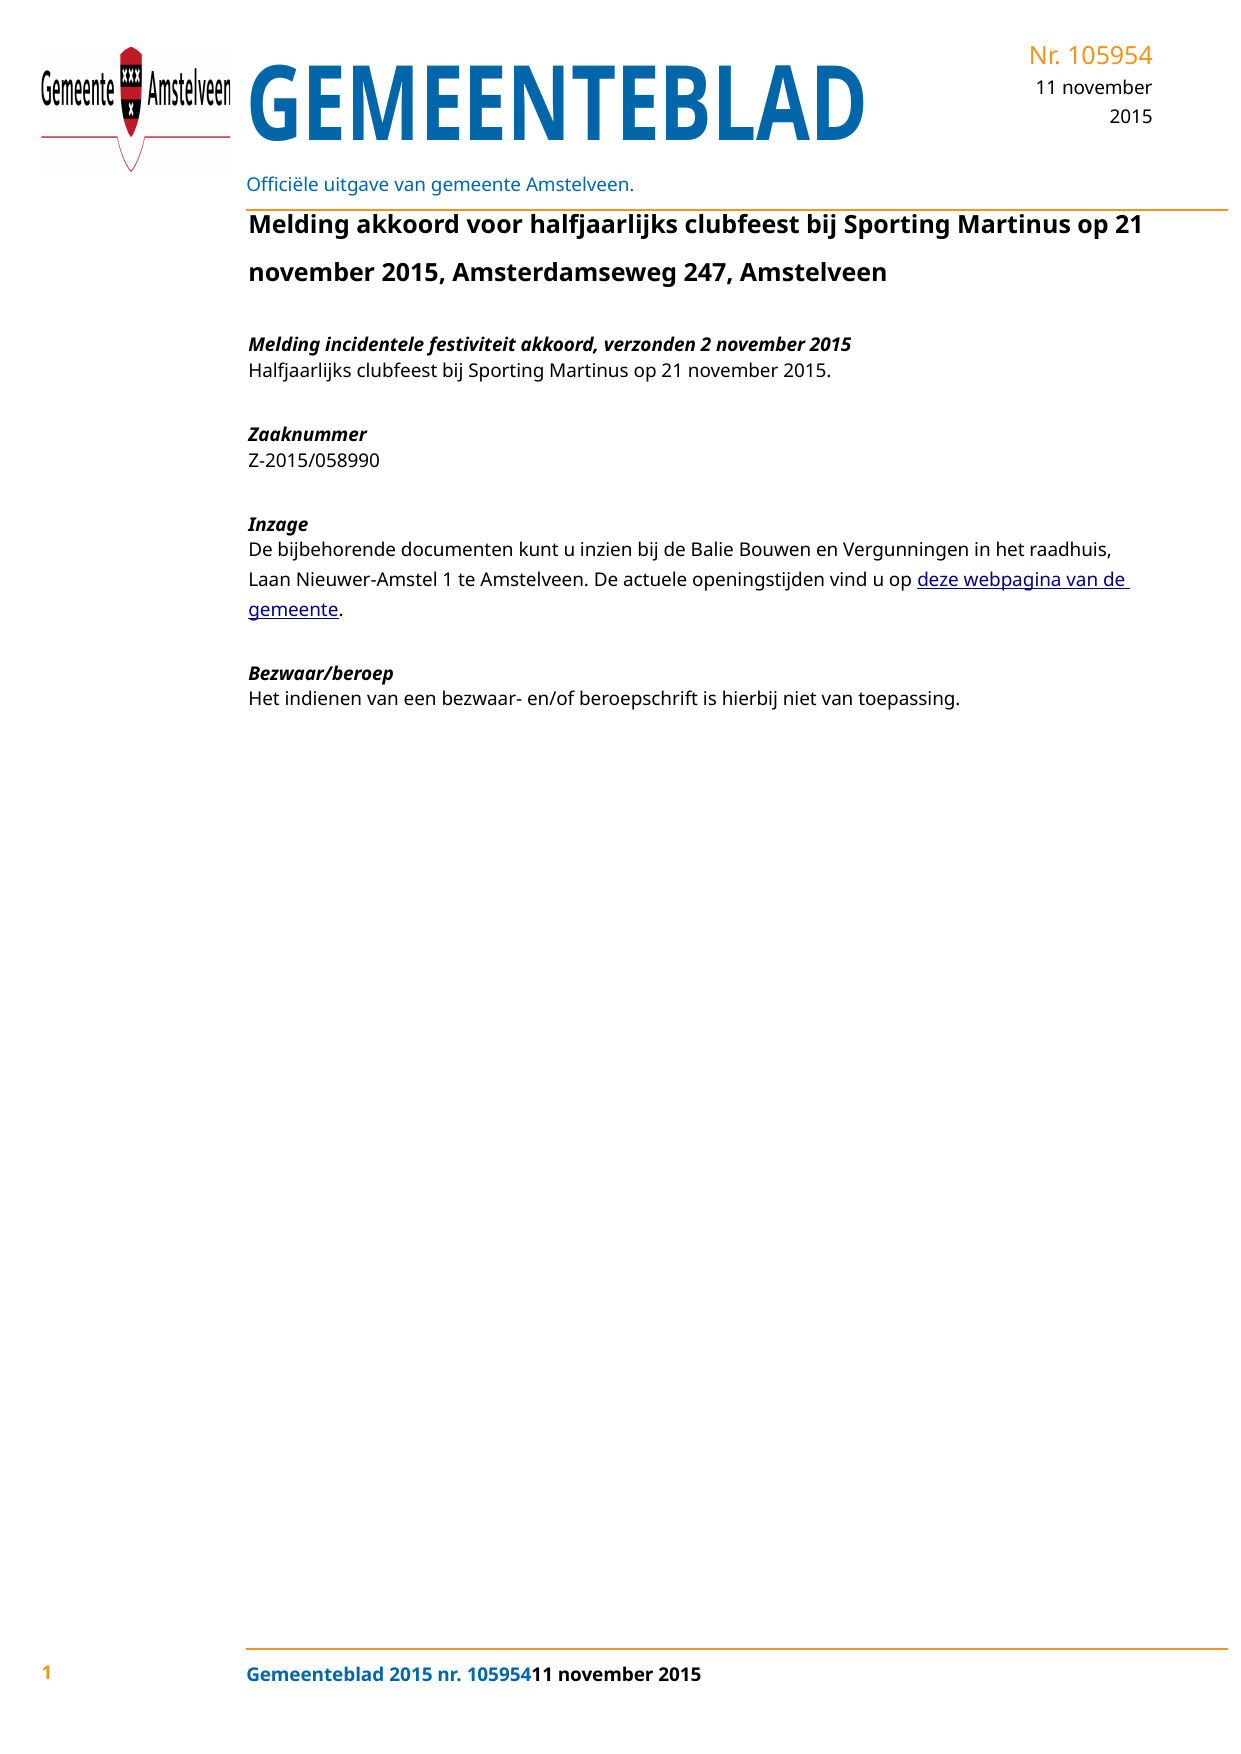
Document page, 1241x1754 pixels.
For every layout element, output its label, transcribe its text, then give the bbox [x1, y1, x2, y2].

text Inzage [248, 511, 1152, 537]
text Het indienen van een bezwaar- en/of beroepschrift is hierbij niet van toepassing. [248, 685, 1152, 711]
text Bezwaar/beroep [248, 660, 1152, 685]
text De bijbehorende documenten kunt u inzien bij de Balie Bouwen en Vergunningen in het raadhuis, Laan Nieuwer-Amstel 1 te Amstelveen. De actuele openingstijden vind u op deze webpagina van de gemeente. [248, 537, 1152, 621]
text Zaaknummer [248, 421, 1152, 447]
text Halfjaarlijks clubfeest bij Sporting Martinus op 21 november 2015. [248, 357, 1152, 383]
text Z-2015/058990 [248, 447, 1152, 473]
text Melding incidentele festiviteit akkoord, verzonden 2 november 2015 [248, 331, 1152, 357]
picture [41, 47, 231, 172]
text Melding akkoord voor halfjaarlijks clubfeest bij Sporting Martinus op 21 november 2015, Amsterdamseweg 247, Amstelveen [248, 211, 1152, 288]
